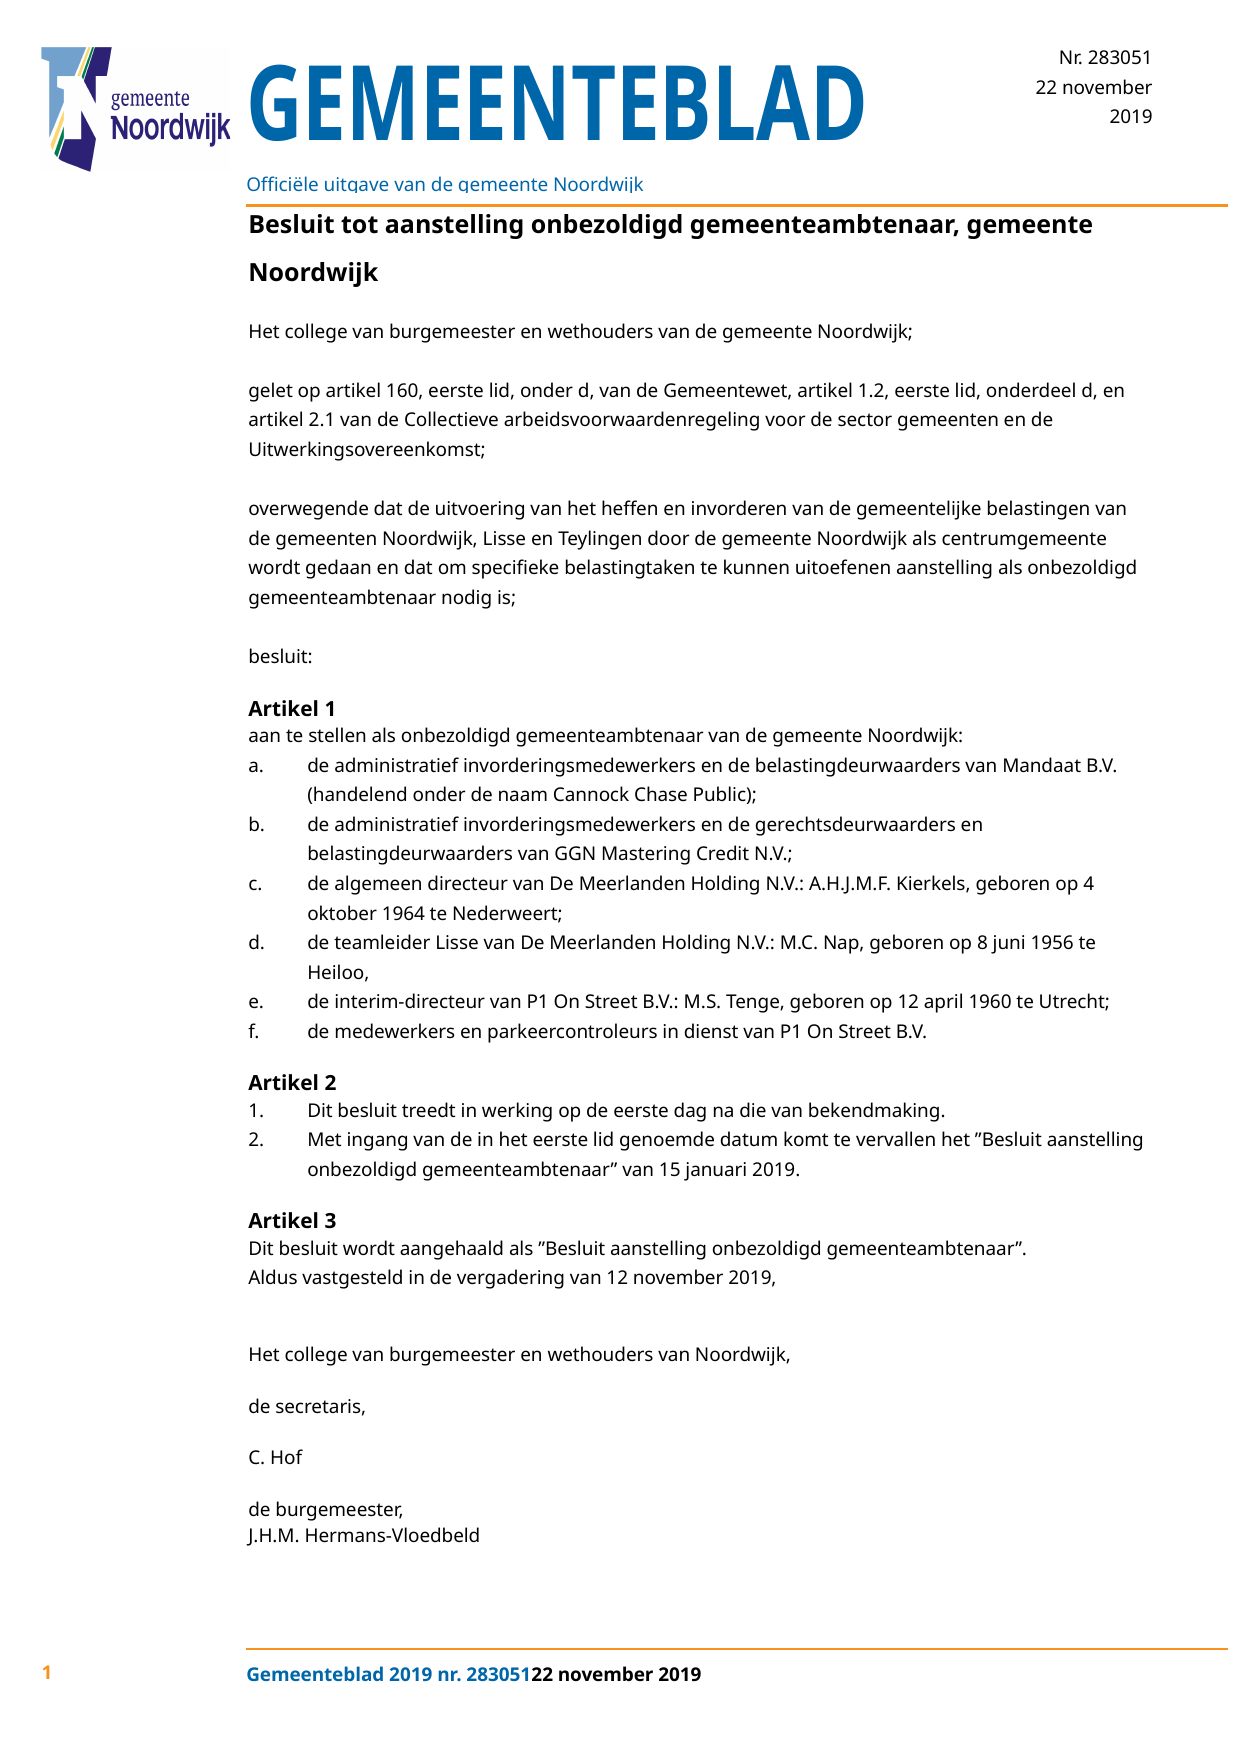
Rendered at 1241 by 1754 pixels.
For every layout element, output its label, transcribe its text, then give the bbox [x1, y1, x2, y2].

text C. Hof [248, 1444, 1152, 1470]
text Artikel 2 [248, 1068, 1152, 1097]
text de burgemeester, [248, 1496, 1152, 1522]
text besluit: [248, 643, 1152, 669]
text Het college van burgemeester en wethouders van de gemeente Noordwijk; [248, 318, 1152, 344]
text aan te stellen als onbezoldigd gemeenteambtenaar van de gemeente Noordwijk: [248, 722, 1152, 748]
list Dit besluit treedt in werking op de eerste dag na die van bekendmaking. [248, 1097, 1152, 1123]
list Met ingang van de in het eerste lid genoemde datum komt te vervallen het ”Besluit aanstelling onbezoldigd gemeenteambtenaar” van 15 januari 2019. [248, 1126, 1152, 1182]
text Het college van burgemeester en wethouders van Noordwijk, [248, 1342, 1152, 1367]
text J.H.M. Hermans-Vloedbeld [248, 1522, 1152, 1547]
text Besluit tot aanstelling onbezoldigd gemeenteambtenaar, gemeente Noordwijk [248, 207, 1152, 288]
list de administratief invorderingsmedewerkers en de gerechtsdeurwaarders en belastingdeurwaarders van GGN Mastering Credit N.V.; [248, 811, 1152, 866]
text Artikel 3 [248, 1206, 1152, 1235]
text gelet op artikel 160, eerste lid, onder d, van de Gemeentewet, artikel 1.2, eerste lid, onderdeel d, en artikel 2.1 van de Collectieve arbeidsvoorwaardenregeling voor de sector gemeenten en de Uitwerkingsovereenkomst; [248, 377, 1152, 462]
text overwegende dat de uitvoering van het heffen en invorderen van de gemeentelijke belastingen van de gemeenten Noordwijk, Lisse en Teylingen door de gemeente Noordwijk als centrumgemeente wordt gedaan en dat om specifieke belastingtaken te kunnen uitoefenen aanstelling als onbezoldigd gemeenteambtenaar nodig is; [248, 495, 1152, 610]
picture [41, 47, 231, 172]
text Dit besluit wordt aangehaald als ”Besluit aanstelling onbezoldigd gemeenteambtenaar”. [248, 1235, 1152, 1261]
list de algemeen directeur van De Meerlanden Holding N.V.: A.H.J.M.F. Kierkels, geboren op 4 oktober 1964 te Nederweert; [248, 870, 1152, 925]
list de medewerkers en parkeercontroleurs in dienst van P1 On Street B.V. [248, 1018, 1152, 1044]
text Artikel 1 [248, 694, 1152, 722]
list de administratief invorderingsmedewerkers en de belastingdeurwaarders van Mandaat B.V. (handelend onder de naam Cannock Chase Public); [248, 752, 1152, 807]
list de teamleider Lisse van De Meerlanden Holding N.V.: M.C. Nap, geboren op 8 juni 1956 te Heiloo, [248, 929, 1152, 984]
list de interim-directeur van P1 On Street B.V.: M.S. Tenge, geboren op 12 april 1960 te Utrecht; [248, 988, 1152, 1014]
text Aldus vastgesteld in de vergadering van 12 november 2019, [248, 1264, 1152, 1290]
text de secretaris, [248, 1393, 1152, 1419]
